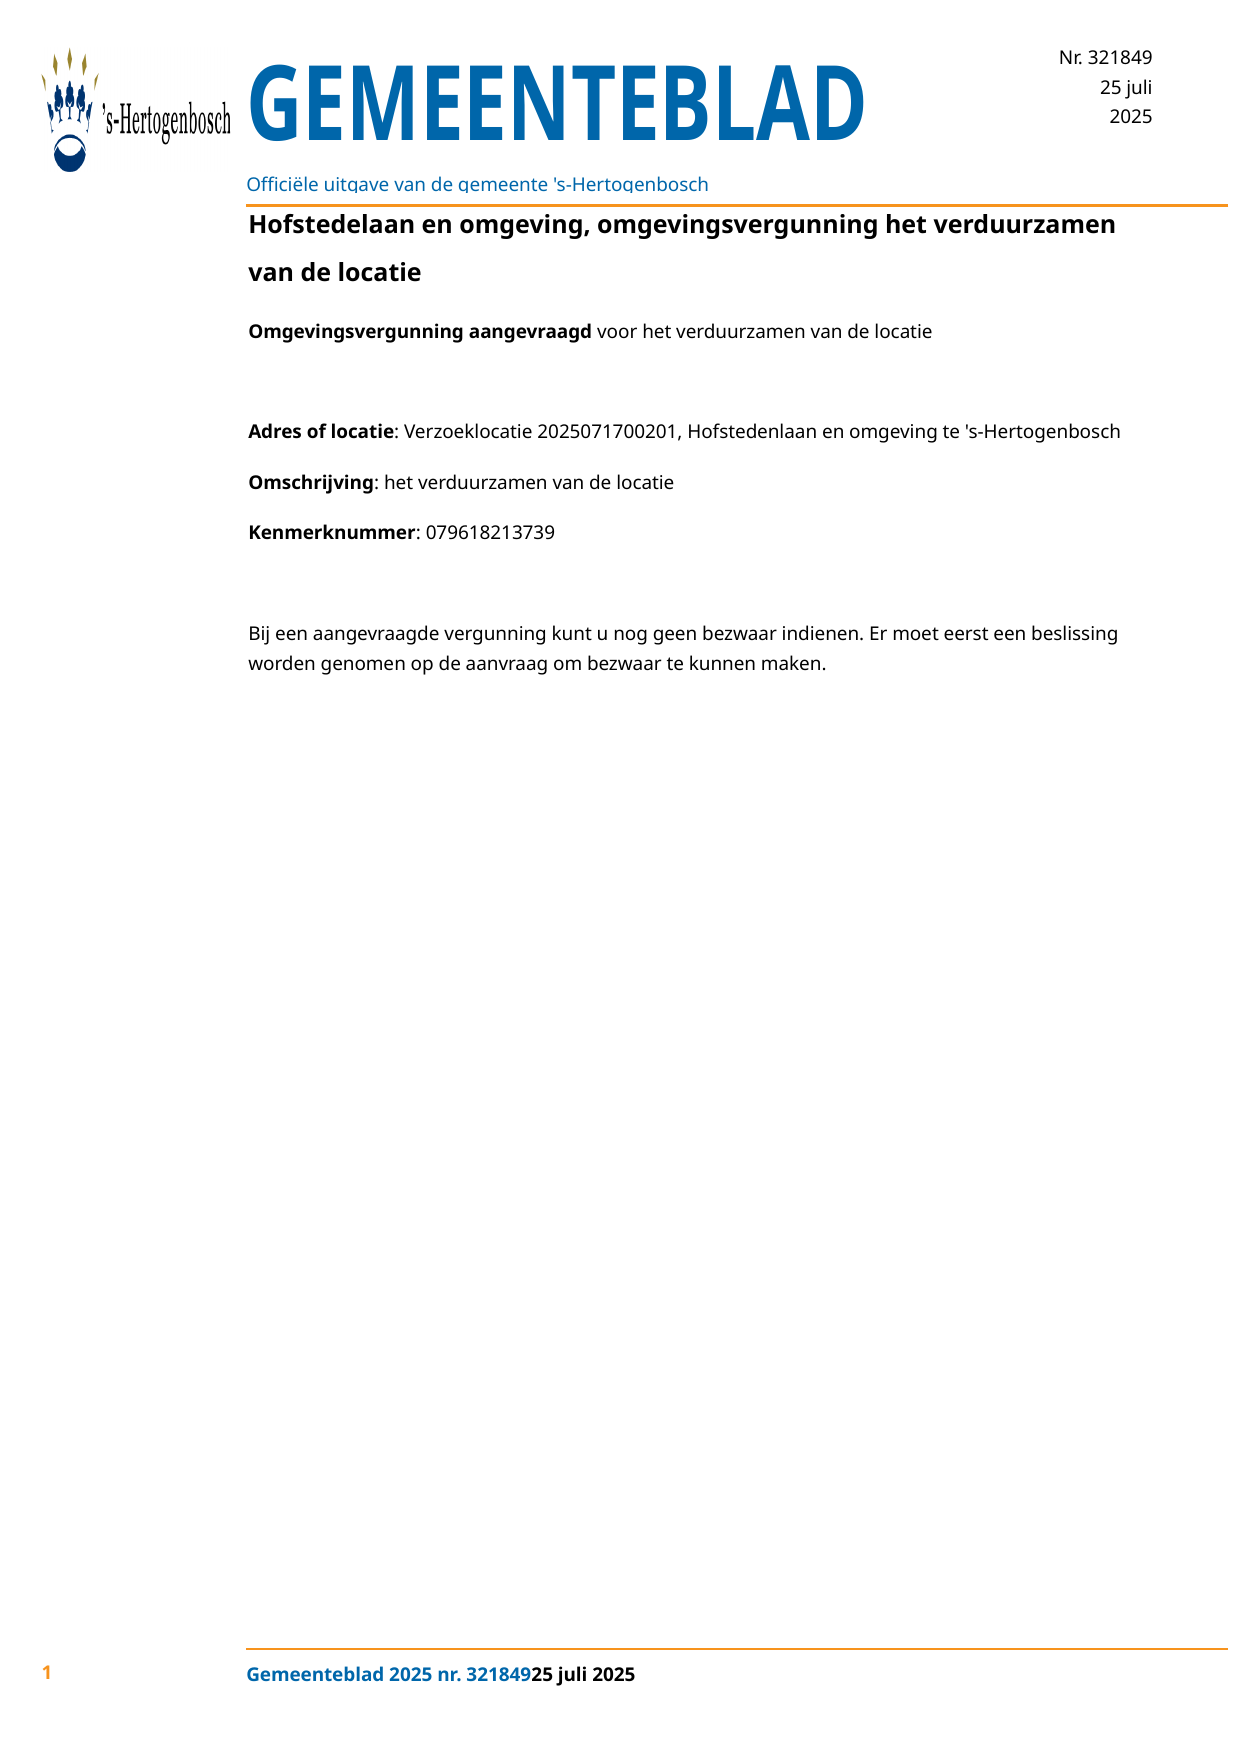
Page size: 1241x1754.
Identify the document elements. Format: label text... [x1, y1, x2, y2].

text Omschrijving: het verduurzamen van de locatie [248, 469, 1152, 495]
text Kenmerknummer: 079618213739 [248, 519, 1152, 545]
text Hofstedelaan en omgeving, omgevingsvergunning het verduurzamen van de locatie [248, 207, 1152, 288]
text Omgevingsvergunning aangevraagd voor het verduurzamen van de locatie [248, 318, 1152, 344]
text Adres of locatie: Verzoeklocatie 2025071700201, Hofstedenlaan en omgeving te 's-Hertogenbosch [248, 419, 1152, 444]
text Bij een aangevraagde vergunning kunt u nog geen bezwaar indienen. Er moet eerst een beslissing worden genomen op de aanvraag om bezwaar te kunnen maken. [248, 620, 1152, 676]
picture [41, 47, 231, 172]
